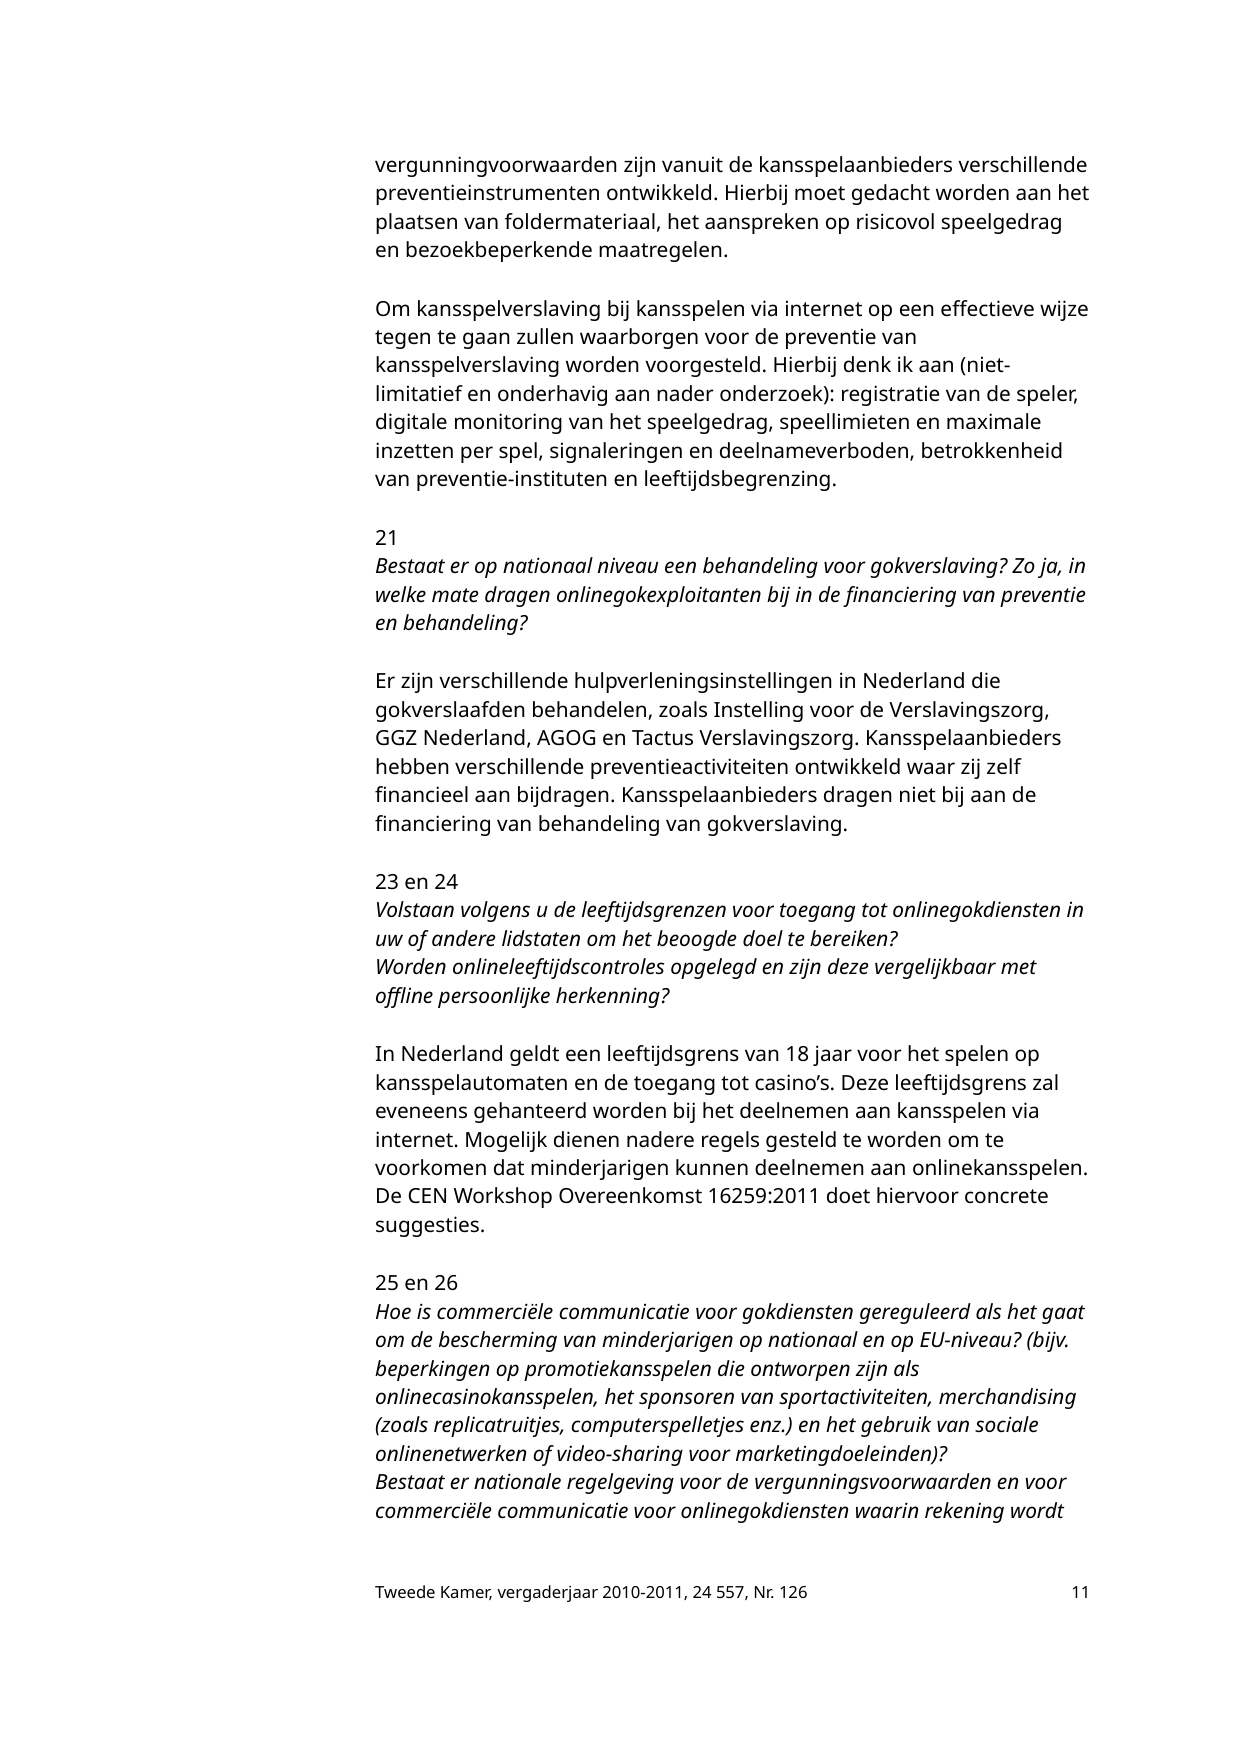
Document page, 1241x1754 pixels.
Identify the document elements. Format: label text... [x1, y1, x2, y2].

text In Nederland geldt een leeftijdsgrens van 18 jaar voor het spelen op kansspelautomaten en de toegang tot casino’s. Deze leeftijdsgrens zal eveneens gehanteerd worden bij het deelnemen aan kansspelen via internet. Mogelijk dienen nadere regels gesteld te worden om te voorkomen dat minderjarigen kunnen deelnemen aan onlinekansspelen. De CEN Workshop Overeenkomst 16259:2011 doet hiervoor concrete suggesties. [375, 1039, 1090, 1238]
text vergunningvoorwaarden zijn vanuit de kansspelaanbieders verschillende preventieinstrumenten ontwikkeld. Hierbij moet gedacht worden aan het plaatsen van foldermateriaal, het aanspreken op risicovol speelgedrag en bezoekbeperkende maatregelen. [375, 150, 1090, 264]
text Bestaat er op nationaal niveau een behandeling voor gokverslaving? Zo ja, in welke mate dragen onlinegokexploitanten bij in de financiering van preventie en behandeling? [375, 551, 1090, 637]
text Volstaan volgens u de leeftijdsgrenzen voor toegang tot onlinegokdiensten in uw of andere lidstaten om het beoogde doel te bereiken? [375, 896, 1090, 952]
text Er zijn verschillende hulpverleningsinstellingen in Nederland die gokverslaafden behandelen, zoals Instelling voor de Verslavingszorg, GGZ Nederland, AGOG en Tactus Verslavingszorg. Kansspelaanbieders hebben verschillende preventieactiviteiten ontwikkeld waar zij zelf financieel aan bijdragen. Kansspelaanbieders dragen niet bij aan de financiering van behandeling van gokverslaving. [375, 667, 1090, 837]
text Hoe is commerciële communicatie voor gokdiensten gereguleerd als het gaat om de bescherming van minderjarigen op nationaal en op EU-niveau? (bijv. beperkingen op promotiekansspelen die ontworpen zijn als onlinecasinokansspelen, het sponsoren van sportactiviteiten, merchandising (zoals replicatruitjes, computerspelletjes enz.) en het gebruik van sociale onlinenetwerken of video-sharing voor marketingdoeleinden)? [375, 1297, 1090, 1467]
text 23 en 24 [375, 867, 1090, 896]
text Bestaat er nationale regelgeving voor de vergunningsvoorwaarden en voor commerciële communicatie voor onlinegokdiensten waarin rekening wordt [375, 1467, 1090, 1524]
text 21 [375, 523, 1090, 551]
text Om kansspelverslaving bij kansspelen via internet op een effectieve wijze tegen te gaan zullen waarborgen voor de preventie van kansspelverslaving worden voorgesteld. Hierbij denk ik aan (niet-limitatief en onderhavig aan nader onderzoek): registratie van de speler, digitale monitoring van het speelgedrag, speellimieten en maximale inzetten per spel, signaleringen en deelnameverboden, betrokkenheid van preventie-instituten en leeftijdsbegrenzing. [375, 294, 1090, 493]
text 25 en 26 [375, 1268, 1090, 1297]
text Worden onlineleeftijdscontroles opgelegd en zijn deze vergelijkbaar met offline persoonlijke herkenning? [375, 952, 1090, 1009]
